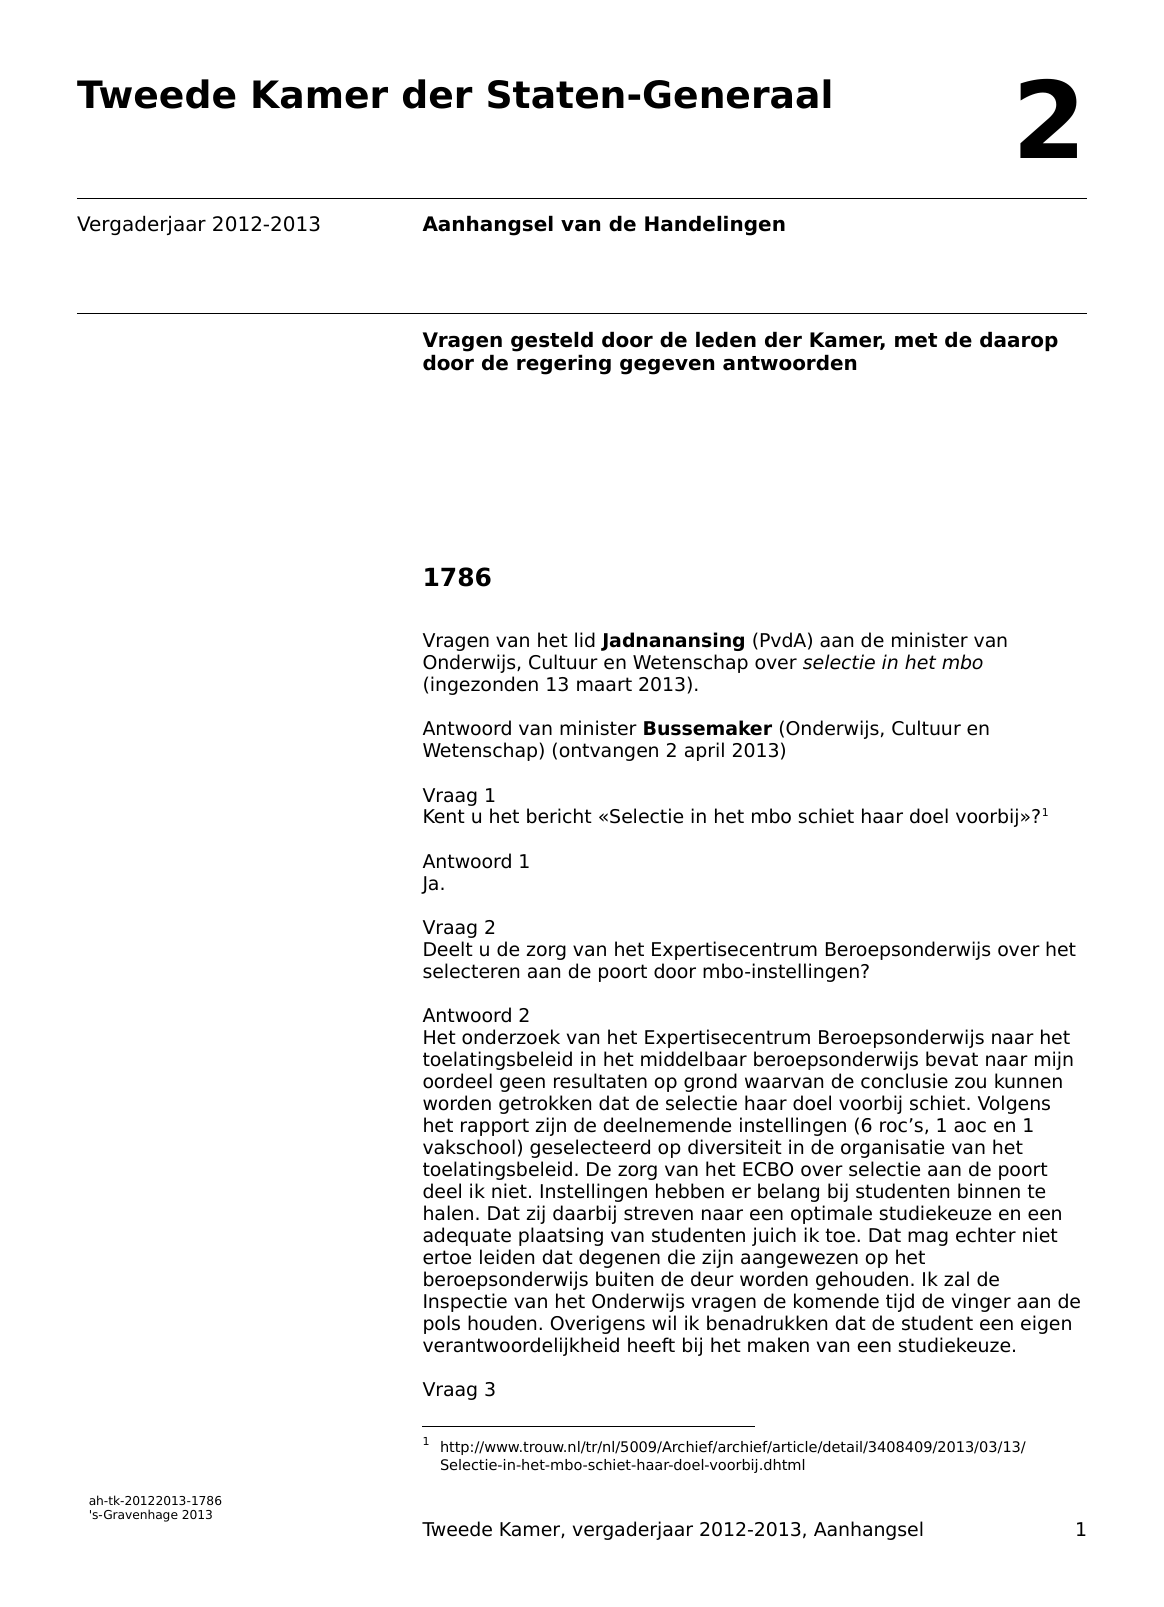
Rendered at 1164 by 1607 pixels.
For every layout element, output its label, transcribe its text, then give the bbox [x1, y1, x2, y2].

table_cell Vragen gesteld door de leden der Kamer, met de daarop door de regering gegeven antwoorden [422, 314, 1087, 375]
text 's-Gravenhage 2013 [88, 1508, 323, 1522]
table_header Tweede Kamer der Staten-Generaal [77, 59, 886, 198]
text Antwoord 1 [422, 851, 1087, 873]
text Deelt u de zorg van het Expertisecentrum Beroepsonderwijs over het selecteren aan de poort door mbo-instellingen? [422, 939, 1087, 983]
table_cell Aanhangsel van de Handelingen [422, 199, 1087, 313]
text Ja. [422, 873, 1087, 894]
text ah-tk-20122013-1786 [88, 1494, 323, 1508]
text Antwoord 2 [422, 1005, 1087, 1027]
text Kent u het bericht «Selectie in het mbo schiet haar doel voorbij»? [422, 806, 1087, 828]
table_cell [77, 314, 422, 375]
text http://www.trouw.nl/tr/nl/5009/Archief/archief/article/detail/3408409/2013/03/13/Selectie-in-het-mbo-schiet-haar-doel-voorbij.dhtml [422, 1435, 1087, 1474]
text Antwoord van minister Bussemaker (Onderwijs, Cultuur en Wetenschap) (ontvangen 2 april 2013) [422, 718, 1087, 762]
text Vraag 1 [422, 784, 1087, 806]
text Vraag 3 [422, 1379, 1087, 1401]
text Het onderzoek van het Expertisecentrum Beroepsonderwijs naar het toelatingsbeleid in het middelbaar beroepsonderwijs bevat naar mijn oordeel geen resultaten op grond waarvan de conclusie zou kunnen worden getrokken dat de selectie haar doel voorbij schiet. Volgens het rapport zijn de deelnemende instellingen (6 roc’s, 1 aoc en 1 vakschool) geselecteerd op diversiteit in de organisatie van het toelatingsbeleid. De zorg van het ECBO over selectie aan de poort deel ik niet. Instellingen hebben er belang bij studenten binnen te halen. Dat zij daarbij streven naar een optimale studiekeuze en een adequate plaatsing van studenten juich ik toe. Dat mag echter niet ertoe leiden dat degenen die zijn aangewezen op het beroepsonderwijs buiten de deur worden gehouden. Ik zal de Inspectie van het Onderwijs vragen de komende tijd de vinger aan de pols houden. Overigens wil ik benadrukken dat de student een eigen verantwoordelijkheid heeft bij het maken van een studiekeuze. [422, 1027, 1087, 1357]
table_header 2 [886, 59, 1087, 198]
text Vragen van het lid Jadnanansing (PvdA) aan de minister van Onderwijs, Cultuur en Wetenschap over selectie in het mbo (ingezonden 13 maart 2013). [422, 630, 1087, 696]
text 1786 [422, 563, 1087, 592]
table_cell Vergaderjaar 2012-2013 [77, 199, 422, 313]
text Vraag 2 [422, 917, 1087, 939]
